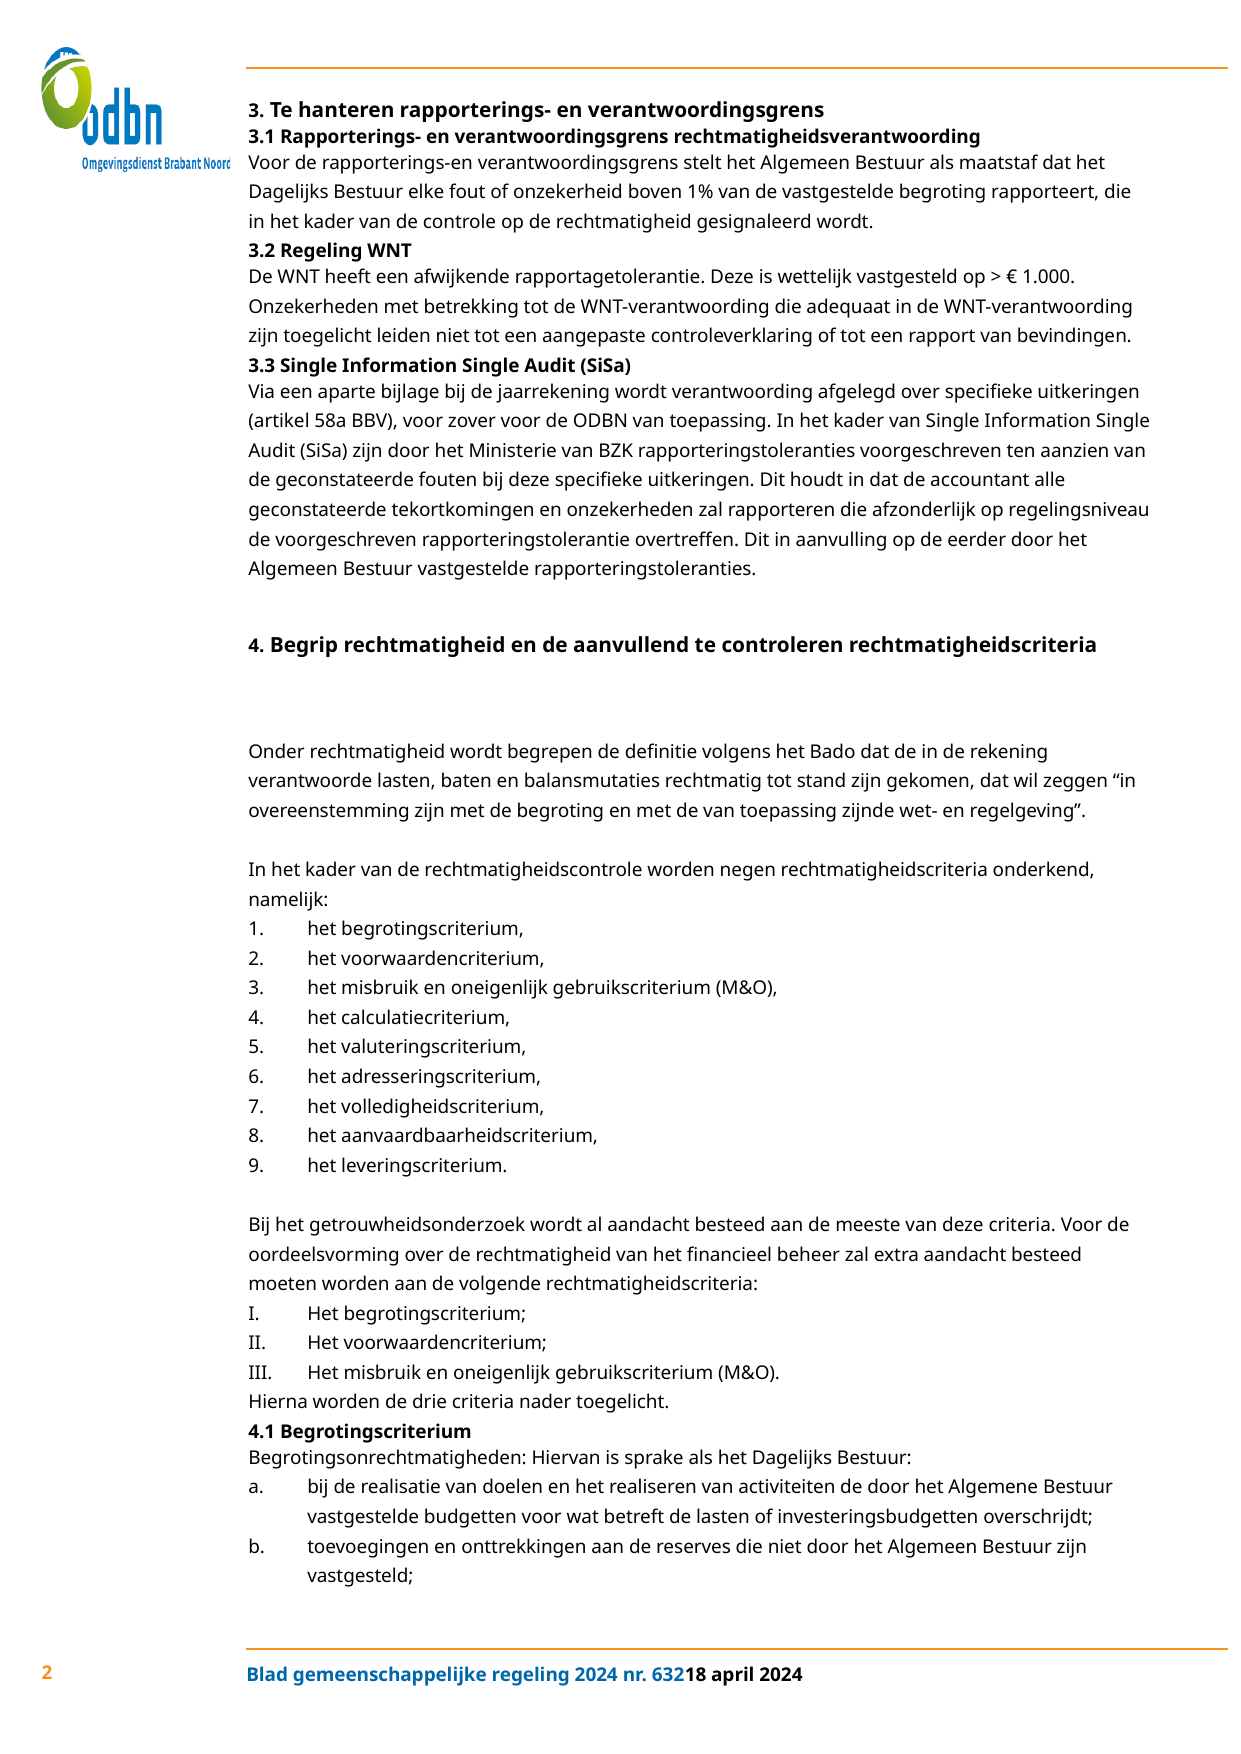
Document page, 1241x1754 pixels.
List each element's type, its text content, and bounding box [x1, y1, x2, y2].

text De WNT heeft een afwijkende rapportagetolerantie. Deze is wettelijk vastgesteld op > € 1.000. Onzekerheden met betrekking tot de WNT-verantwoording die adequaat in de WNT-verantwoording zijn toegelicht leiden niet tot een aangepaste controleverklaring of tot een rapport van bevindingen. [248, 263, 1152, 348]
text Via een aparte bijlage bij de jaarrekening wordt verantwoording afgelegd over specifieke uitkeringen (artikel 58a BBV), voor zover voor de ODBN van toepassing. In het kader van Single Information Single Audit (SiSa) zijn door het Ministerie van BZK rapporteringstoleranties voorgeschreven ten aanzien van de geconstateerde fouten bij deze specifieke uitkeringen. Dit houdt in dat de accountant alle geconstateerde tekortkomingen en onzekerheden zal rapporteren die afzonderlijk op regelingsniveau de voorgeschreven rapporteringstolerantie overtreffen. Dit in aanvulling op de eerder door het Algemeen Bestuur vastgestelde rapporteringstoleranties. [248, 378, 1152, 581]
list het voorwaardencriterium, [248, 945, 1152, 971]
text 3. Te hanteren rapporterings- en verantwoordingsgrens [248, 95, 1152, 123]
picture [41, 47, 231, 172]
list het valuteringscriterium, [248, 1034, 1152, 1059]
text 3.3 Single Information Single Audit (SiSa) [248, 352, 1152, 378]
list het begrotingscriterium, [248, 915, 1152, 941]
text Begrotingsonrechtmatigheden: Hiervan is sprake als het Dagelijks Bestuur: [248, 1444, 1152, 1470]
text 3.1 Rapporterings- en verantwoordingsgrens rechtmatigheidsverantwoording [248, 123, 1152, 149]
text Voor de rapporterings-en verantwoordingsgrens stelt het Algemeen Bestuur als maatstaf dat het Dagelijks Bestuur elke fout of onzekerheid boven 1% van de vastgestelde begroting rapporteert, die in het kader van de controle op de rechtmatigheid gesignaleerd wordt. [248, 149, 1152, 234]
text 4. Begrip rechtmatigheid en de aanvullend te controleren rechtmatigheidscriteria [248, 631, 1152, 659]
text 4.1 Begrotingscriterium [248, 1418, 1152, 1444]
text Bij het getrouwheidsonderzoek wordt al aandacht besteed aan de meeste van deze criteria. Voor de oordeelsvorming over de rechtmatigheid van het financieel beheer zal extra aandacht besteed moeten worden aan de volgende rechtmatigheidscriteria: [248, 1211, 1152, 1296]
list het volledigheidscriterium, [248, 1093, 1152, 1119]
list het leveringscriterium. [248, 1152, 1152, 1178]
list het misbruik en oneigenlijk gebruikscriterium (M&O), [248, 974, 1152, 1000]
list Het voorwaardencriterium; [248, 1329, 1152, 1355]
list Het begrotingscriterium; [248, 1300, 1152, 1326]
text Hierna worden de drie criteria nader toegelicht. [248, 1389, 1152, 1414]
text Onder rechtmatigheid wordt begrepen de definitie volgens het Bado dat de in de rekening verantwoorde lasten, baten en balansmutaties rechtmatig tot stand zijn gekomen, dat wil zeggen “in overeenstemming zijn met de begroting en met de van toepassing zijnde wet- en regelgeving”. [248, 738, 1152, 823]
list het adresseringscriterium, [248, 1063, 1152, 1089]
list het calculatiecriterium, [248, 1004, 1152, 1030]
text In het kader van de rechtmatigheidscontrole worden negen rechtmatigheidscriteria onderkend, namelijk: [248, 856, 1152, 912]
list bij de realisatie van doelen en het realiseren van activiteiten de door het Algemene Bestuur vastgestelde budgetten voor wat betreft de lasten of investeringsbudgetten overschrijdt; [248, 1474, 1152, 1529]
list toevoegingen en onttrekkingen aan de reserves die niet door het Algemeen Bestuur zijn vastgesteld; [248, 1533, 1152, 1588]
text 3.2 Regeling WNT [248, 238, 1152, 263]
list het aanvaardbaarheidscriterium, [248, 1122, 1152, 1148]
list Het misbruik en oneigenlijk gebruikscriterium (M&O). [248, 1359, 1152, 1385]
